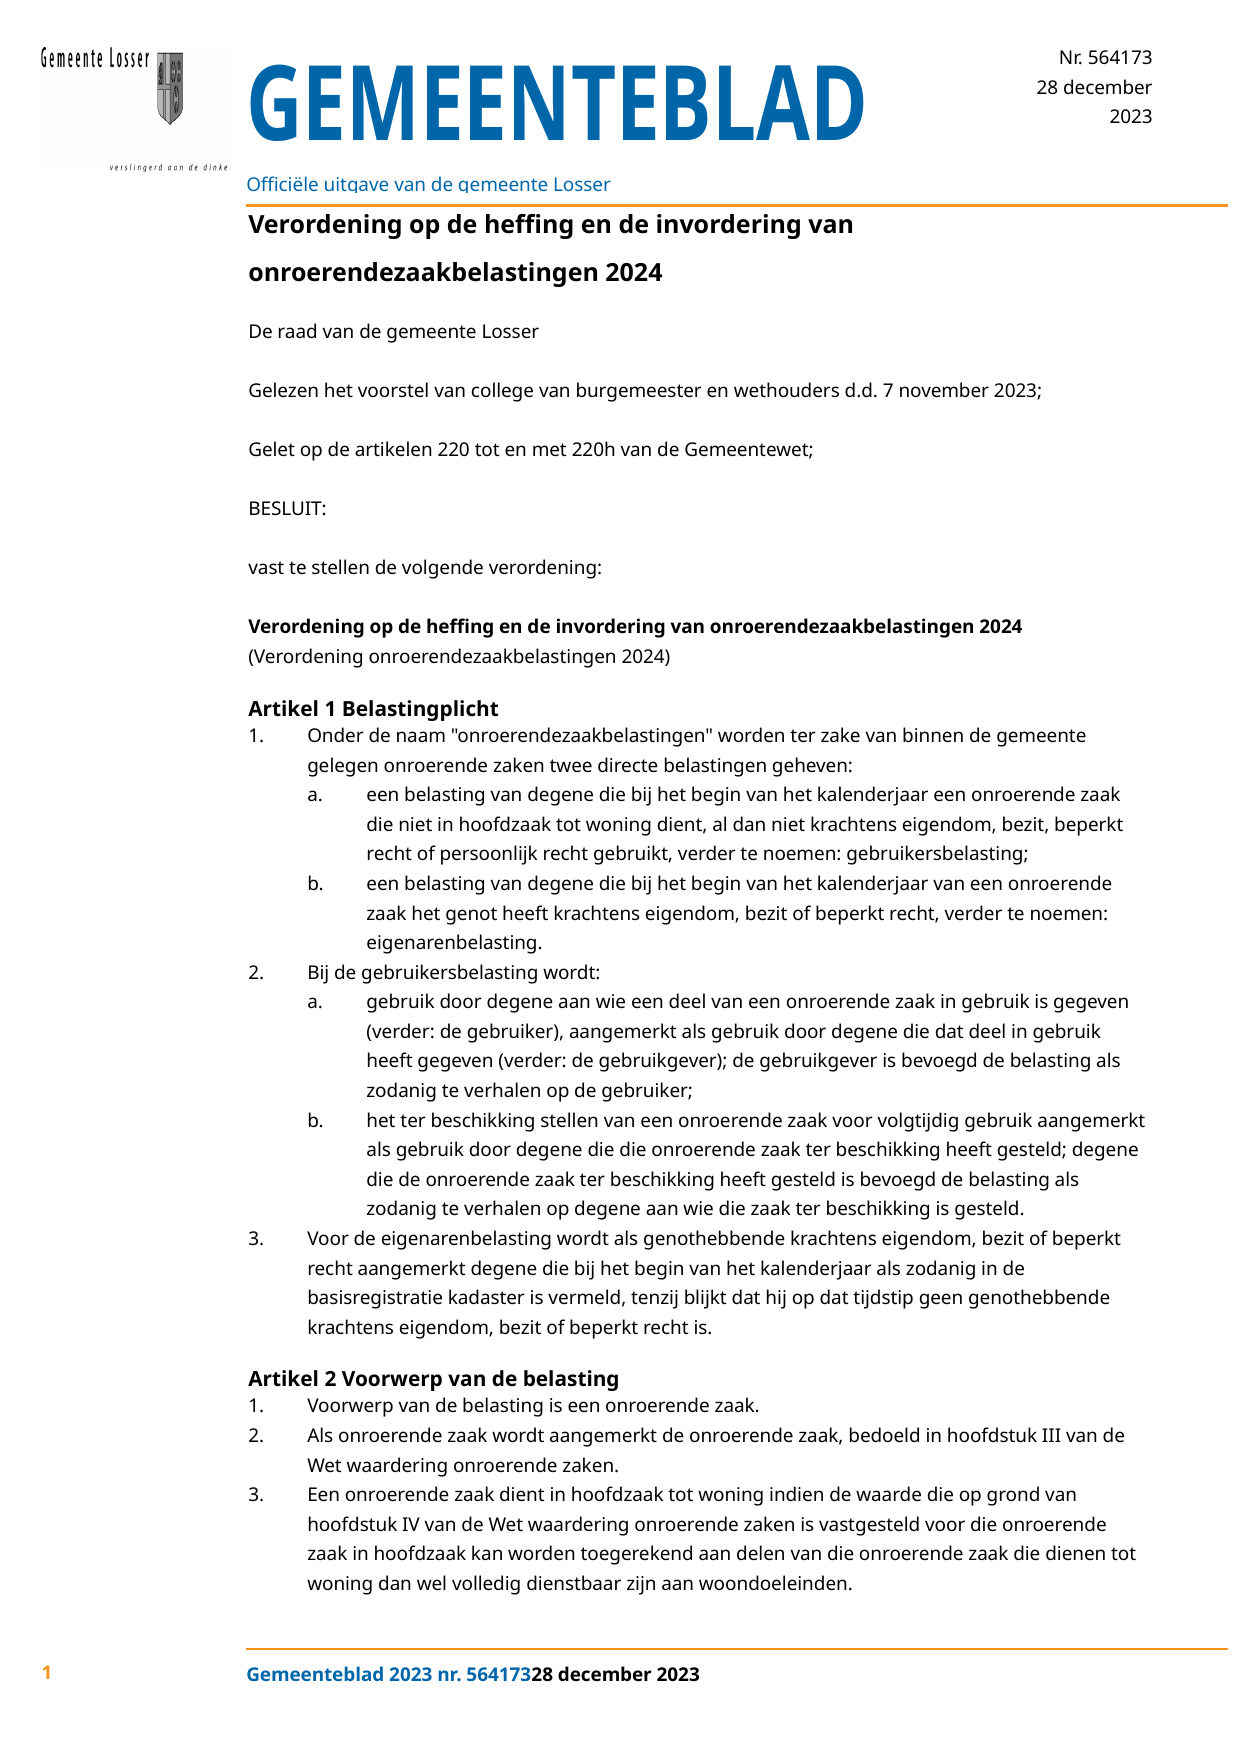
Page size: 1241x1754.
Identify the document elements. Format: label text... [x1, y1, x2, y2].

list Bij de gebruikersbelasting wordt: [248, 959, 1152, 984]
list een belasting van degene die bij het begin van het kalenderjaar een onroerende zaak die niet in hoofdzaak tot woning dient, al dan niet krachtens eigendom, bezit, beperkt recht of persoonlijk recht gebruikt, verder te noemen: gebruikersbelasting; [307, 781, 1152, 866]
text Verordening op de heffing en de invordering van onroerendezaakbelastingen 2024 [248, 614, 1152, 639]
list Een onroerende zaak dient in hoofdzaak tot woning indien de waarde die op grond van hoofdstuk IV van de Wet waardering onroerende zaken is vastgesteld voor die onroerende zaak in hoofdzaak kan worden toegerekend aan delen van die onroerende zaak die dienen tot woning dan wel volledig dienstbaar zijn aan woondoeleinden. [248, 1481, 1152, 1596]
list Voor de eigenarenbelasting wordt als genothebbende krachtens eigendom, bezit of beperkt recht aangemerkt degene die bij het begin van het kalenderjaar als zodanig in de basisregistratie kadaster is vermeld, tenzij blijkt dat hij op dat tijdstip geen genothebbende krachtens eigendom, bezit of beperkt recht is. [248, 1225, 1152, 1339]
text vast te stellen de volgende verordening: [248, 554, 1152, 580]
list Voorwerp van de belasting is een onroerende zaak. [248, 1393, 1152, 1418]
picture [41, 47, 231, 172]
text De raad van de gemeente Losser [248, 318, 1152, 344]
text BESLUIT: [248, 495, 1152, 521]
text Verordening op de heffing en de invordering van onroerendezaakbelastingen 2024 [248, 207, 1152, 288]
text Gelet op de artikelen 220 tot en met 220h van de Gemeentewet; [248, 436, 1152, 462]
list gebruik door degene aan wie een deel van een onroerende zaak in gebruik is gegeven (verder: de gebruiker), aangemerkt als gebruik door degene die dat deel in gebruik heeft gegeven (verder: de gebruikgever); de gebruikgever is bevoegd de belasting als zodanig te verhalen op de gebruiker; [307, 988, 1152, 1103]
list een belasting van degene die bij het begin van het kalenderjaar van een onroerende zaak het genot heeft krachtens eigendom, bezit of beperkt recht, verder te noemen: eigenarenbelasting. [307, 870, 1152, 955]
list Als onroerende zaak wordt aangemerkt de onroerende zaak, bedoeld in hoofdstuk III van de Wet waardering onroerende zaken. [248, 1422, 1152, 1478]
list Onder de naam "onroerendezaakbelastingen" worden ter zake van binnen de gemeente gelegen onroerende zaken twee directe belastingen geheven: [248, 722, 1152, 777]
text Gelezen het voorstel van college van burgemeester en wethouders d.d. 7 november 2023; [248, 377, 1152, 403]
text Artikel 2 Voorwerp van de belasting [248, 1364, 1152, 1393]
text Artikel 1 Belastingplicht [248, 694, 1152, 722]
list het ter beschikking stellen van een onroerende zaak voor volgtijdig gebruik aangemerkt als gebruik door degene die die onroerende zaak ter beschikking heeft gesteld; degene die de onroerende zaak ter beschikking heeft gesteld is bevoegd de belasting als zodanig te verhalen op degene aan wie die zaak ter beschikking is gesteld. [307, 1107, 1152, 1221]
text (Verordening onroerendezaakbelastingen 2024) [248, 643, 1152, 669]
